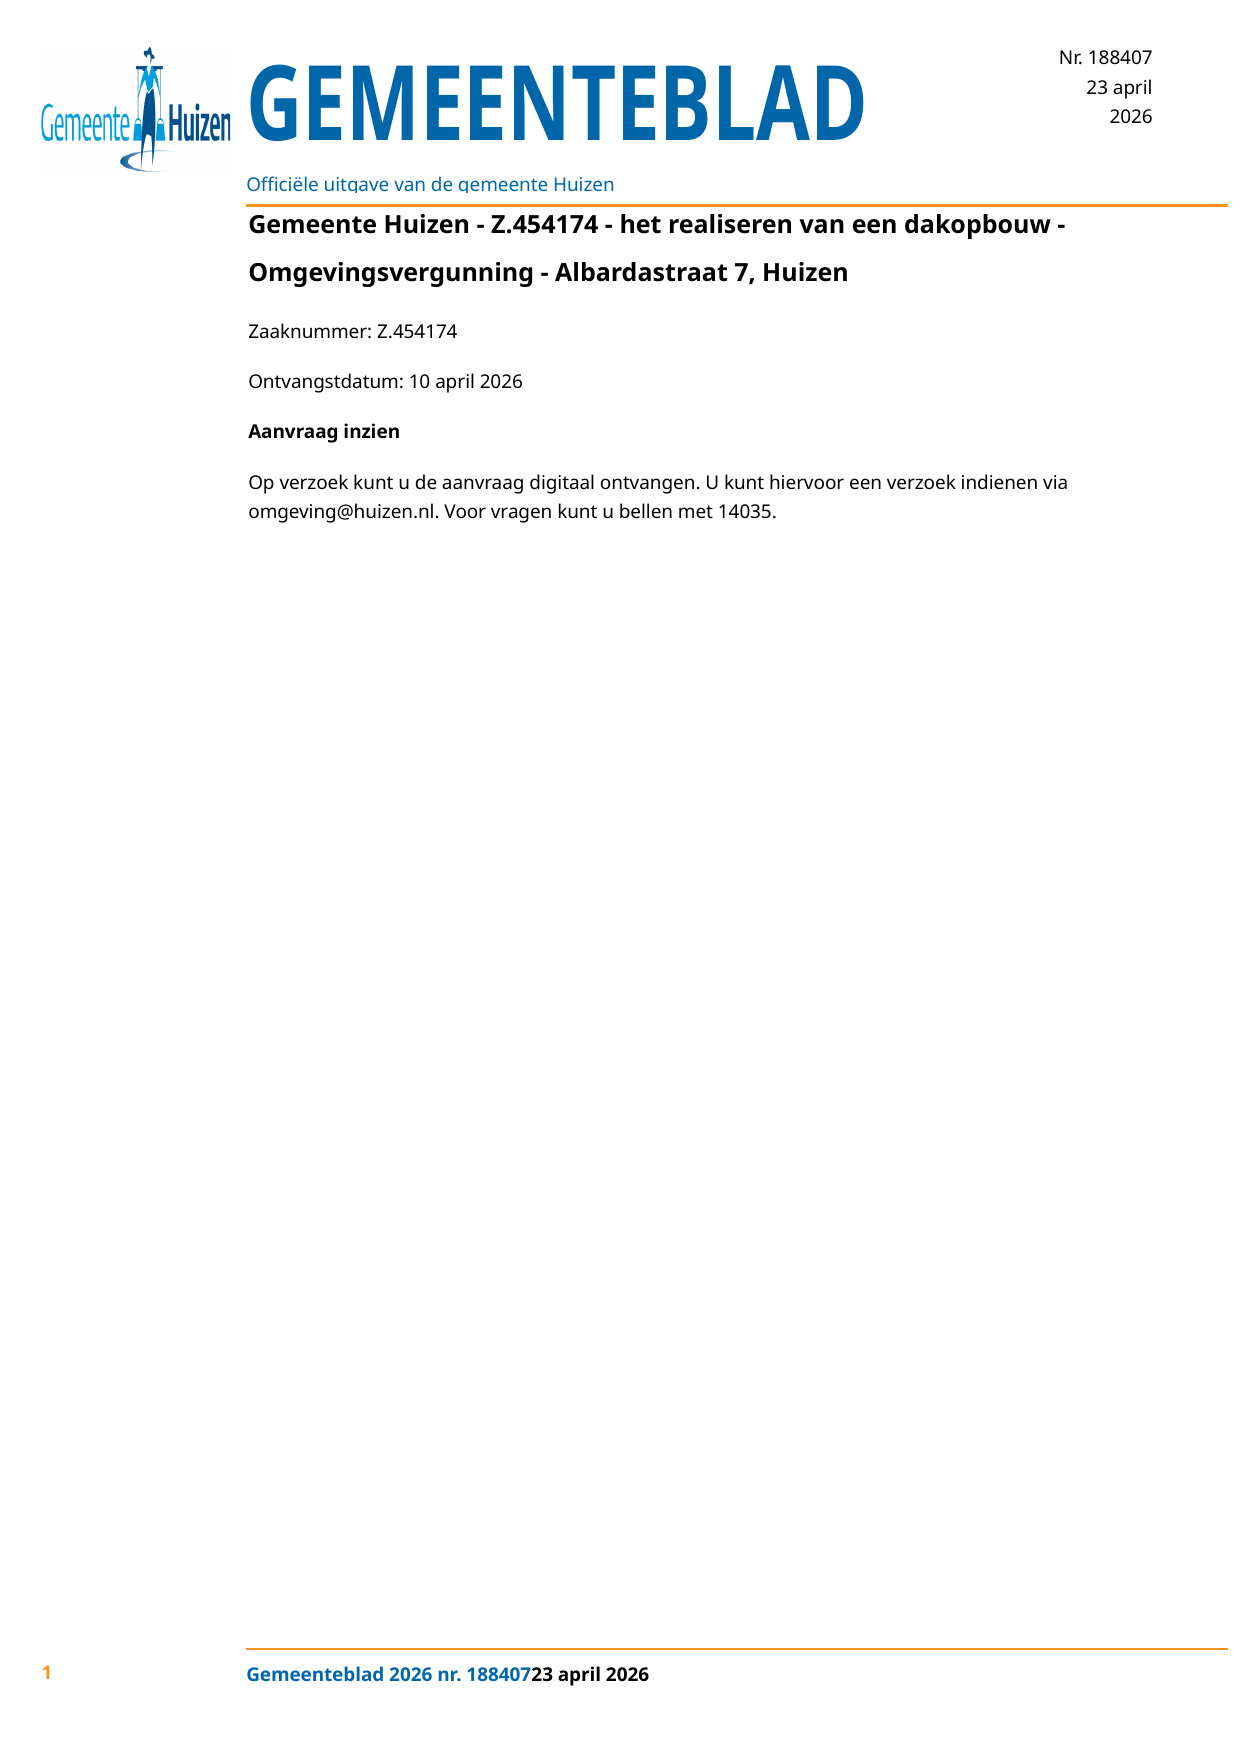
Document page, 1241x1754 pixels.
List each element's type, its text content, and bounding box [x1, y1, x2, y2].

text Zaaknummer: Z.454174 [248, 318, 1152, 344]
text Ontvangstdatum: 10 april 2026 [248, 368, 1152, 394]
text Gemeente Huizen - Z.454174 - het realiseren van een dakopbouw - Omgevingsvergunning - Albardastraat 7, Huizen [248, 207, 1152, 288]
text Aanvraag inzien [248, 419, 1152, 444]
text Op verzoek kunt u de aanvraag digitaal ontvangen. U kunt hiervoor een verzoek indienen via omgeving@huizen.nl. Voor vragen kunt u bellen met 14035. [248, 469, 1152, 524]
picture [41, 47, 231, 172]
